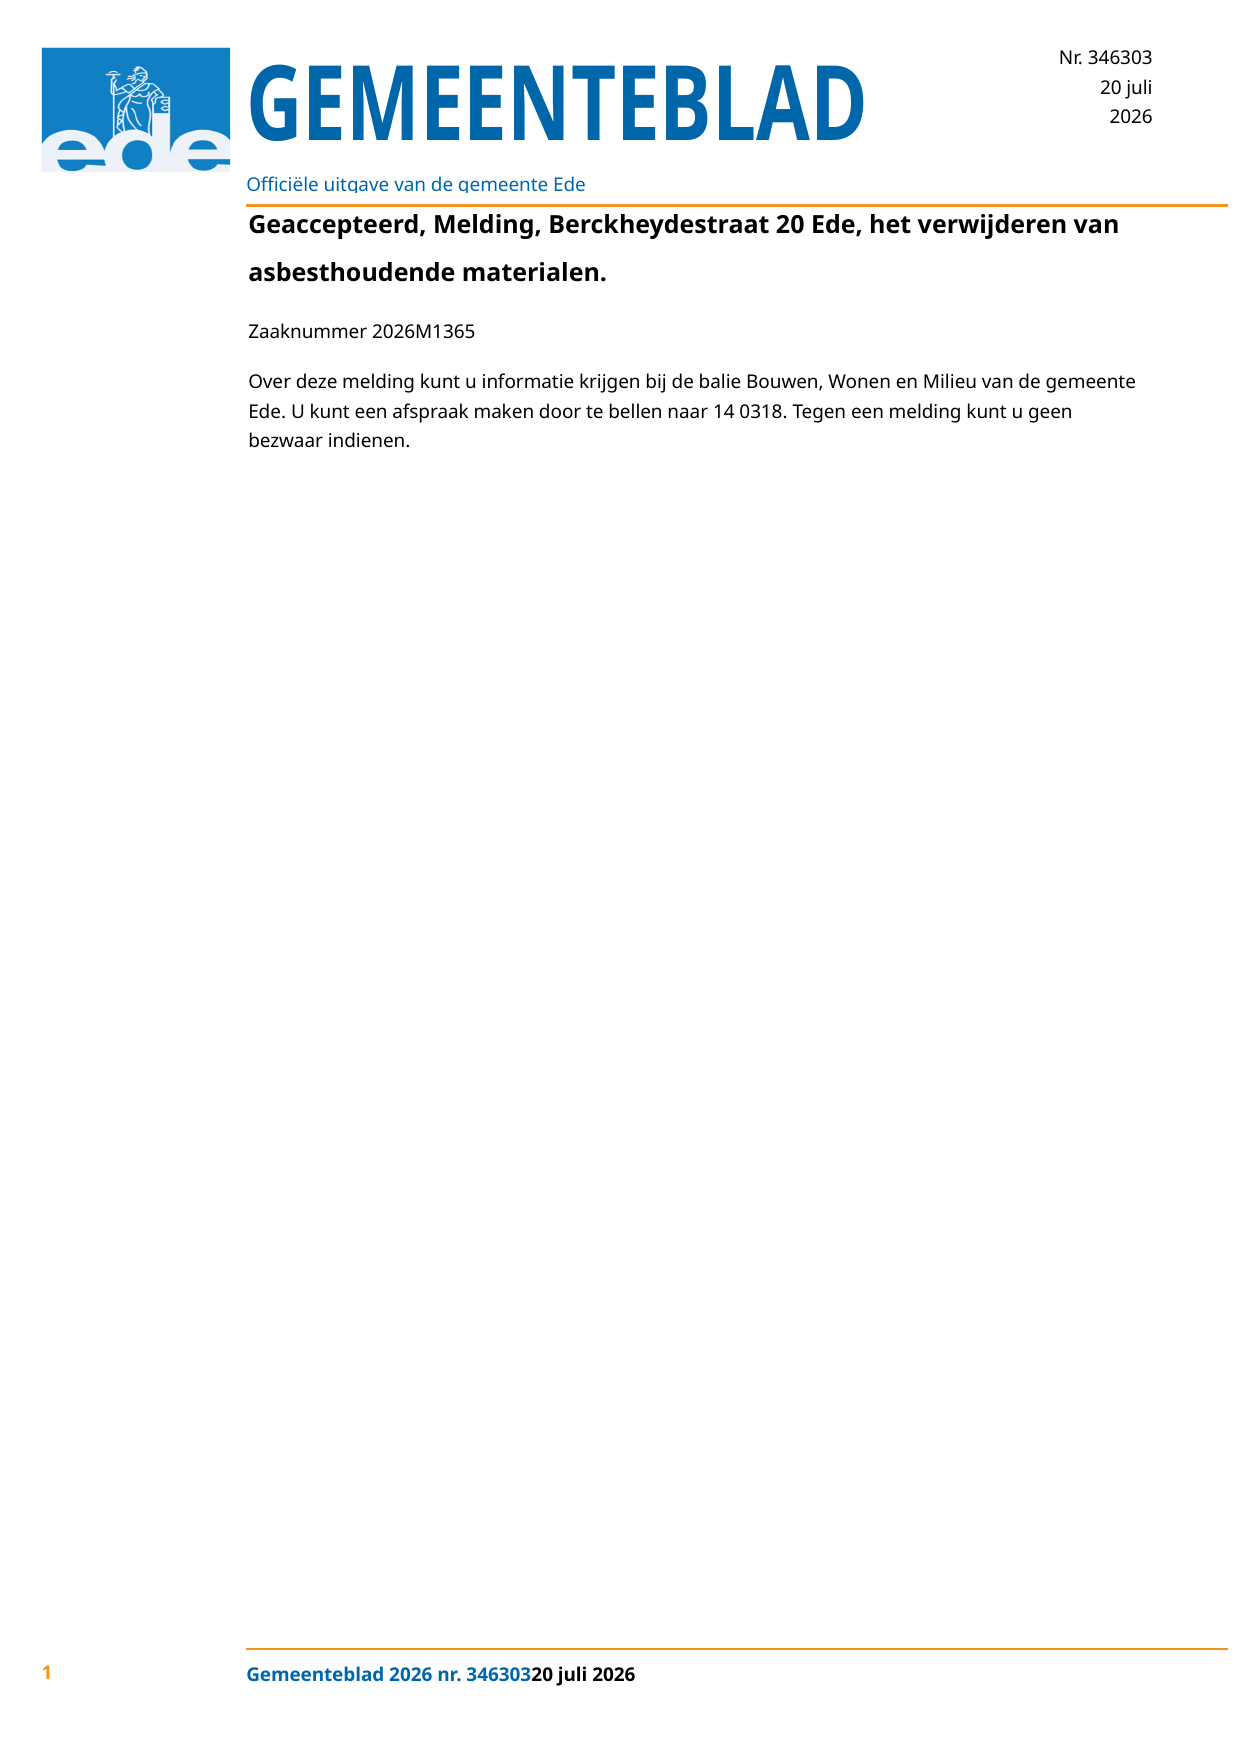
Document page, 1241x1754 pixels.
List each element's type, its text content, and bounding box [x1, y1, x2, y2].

picture [41, 47, 231, 172]
text Geaccepteerd, Melding, Berckheydestraat 20 Ede, het verwijderen van asbesthoudende materialen. [248, 207, 1152, 288]
text Over deze melding kunt u informatie krijgen bij de balie Bouwen, Wonen en Milieu van de gemeente Ede. U kunt een afspraak maken door te bellen naar 14 0318. Tegen een melding kunt u geen bezwaar indienen. [248, 368, 1152, 453]
text Zaaknummer 2026M1365 [248, 318, 1152, 344]
